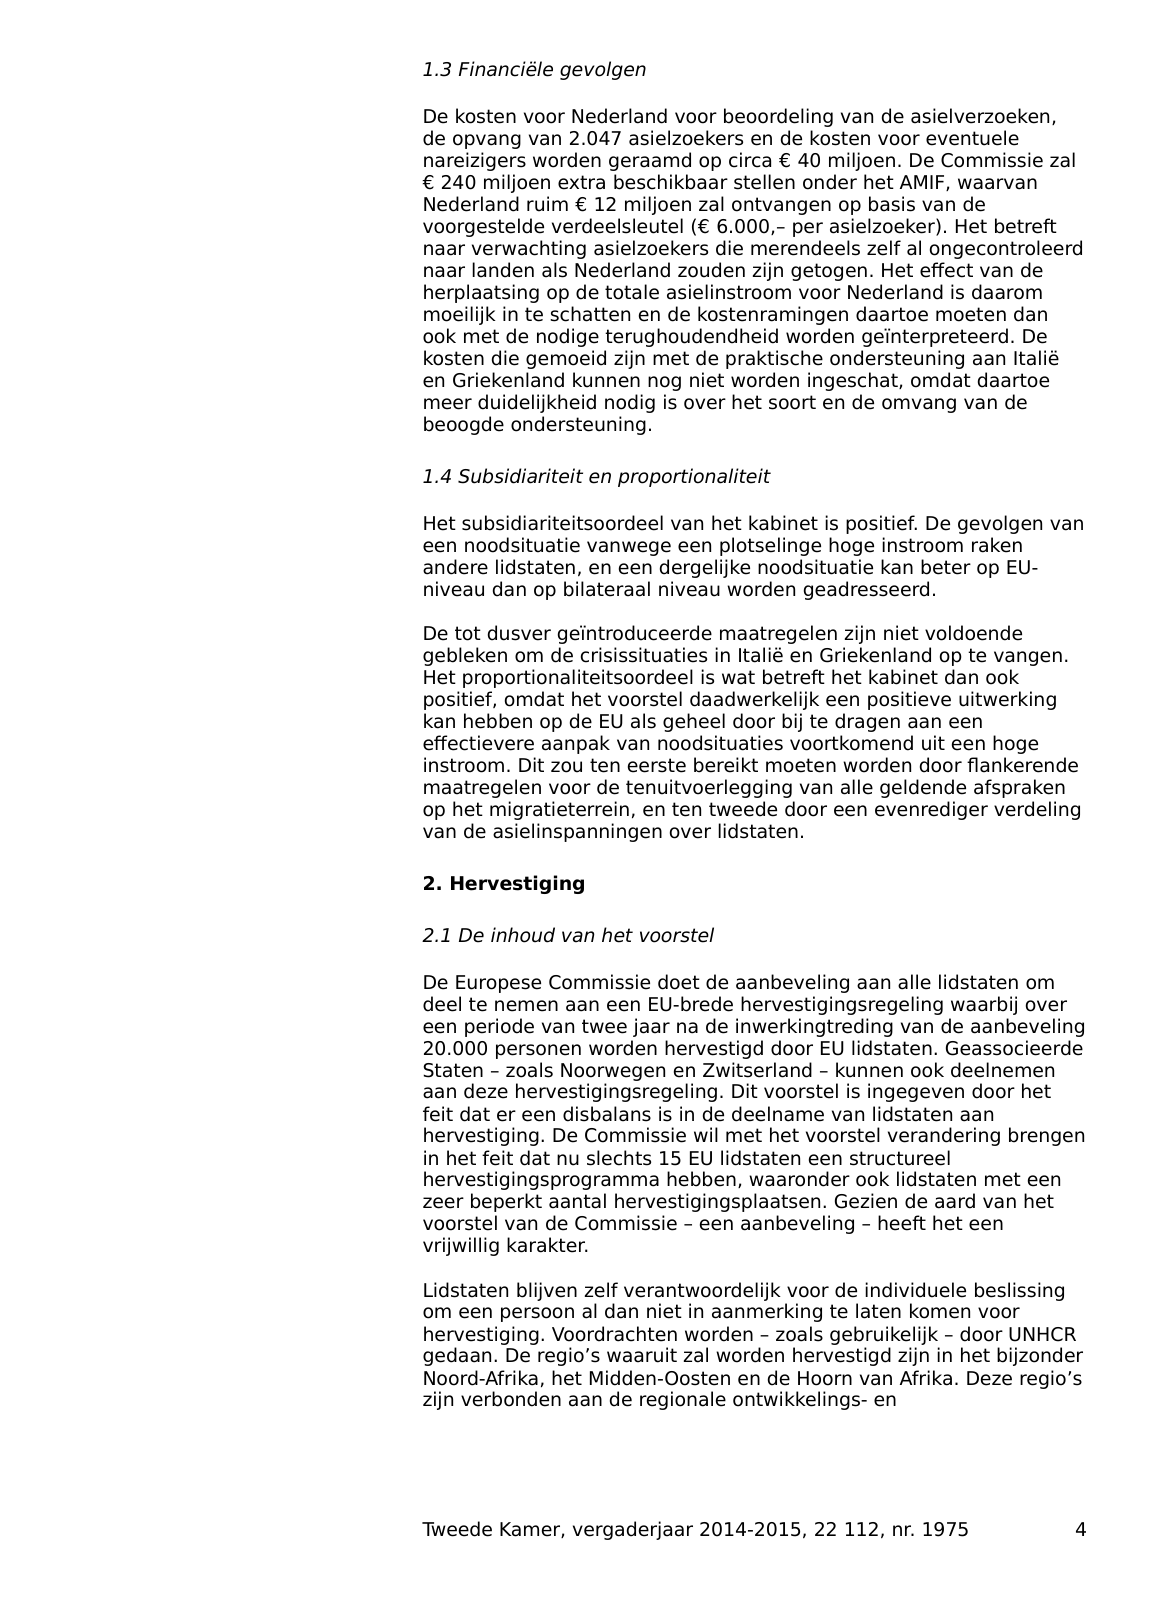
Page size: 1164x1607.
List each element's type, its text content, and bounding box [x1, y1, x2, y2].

subtitle 1.3 Financiële gevolgen [422, 59, 1087, 81]
text De Europese Commissie doet de aanbeveling aan alle lidstaten om deel te nemen aan een EU-brede hervestigingsregeling waarbij over een periode van twee jaar na de inwerkingtreding van de aanbeveling 20.000 personen worden hervestigd door EU lidstaten. Geassocieerde Staten – zoals Noorwegen en Zwitserland – kunnen ook deelnemen aan deze hervestigingsregeling. Dit voorstel is ingegeven door het feit dat er een disbalans is in de deelname van lidstaten aan hervestiging. De Commissie wil met het voorstel verandering brengen in het feit dat nu slechts 15 EU lidstaten een structureel hervestigingsprogramma hebben, waaronder ook lidstaten met een zeer beperkt aantal hervestigingsplaatsen. Gezien de aard van het voorstel van de Commissie – een aanbeveling – heeft het een vrijwillig karakter. [422, 972, 1087, 1257]
subtitle 2.1 De inhoud van het voorstel [422, 924, 1087, 947]
text De tot dusver geïntroduceerde maatregelen zijn niet voldoende gebleken om de crisissituaties in Italië en Griekenland op te vangen. Het proportionaliteitsoordeel is wat betreft het kabinet dan ook positief, omdat het voorstel daadwerkelijk een positieve uitwerking kan hebben op de EU als geheel door bij te dragen aan een effectievere aanpak van noodsituaties voortkomend uit een hoge instroom. Dit zou ten eerste bereikt moeten worden door flankerende maatregelen voor de tenuitvoerlegging van alle geldende afspraken op het migratieterrein, en ten tweede door een evenrediger verdeling van de asielinspanningen over lidstaten. [422, 623, 1087, 843]
text De kosten voor Nederland voor beoordeling van de asielverzoeken, de opvang van 2.047 asielzoekers en de kosten voor eventuele nareizigers worden geraamd op circa € 40 miljoen. De Commissie zal € 240 miljoen extra beschikbaar stellen onder het AMIF, waarvan Nederland ruim € 12 miljoen zal ontvangen op basis van de voorgestelde verdeelsleutel (€ 6.000,– per asielzoeker). Het betreft naar verwachting asielzoekers die merendeels zelf al ongecontroleerd naar landen als Nederland zouden zijn getogen. Het effect van de herplaatsing op de totale asielinstroom voor Nederland is daarom moeilijk in te schatten en de kostenramingen daartoe moeten dan ook met de nodige terughoudendheid worden geïnterpreteerd. De kosten die gemoeid zijn met de praktische ondersteuning aan Italië en Griekenland kunnen nog niet worden ingeschat, omdat daartoe meer duidelijkheid nodig is over het soort en de omvang van de beoogde ondersteuning. [422, 106, 1087, 436]
subtitle 2. Hervestiging [422, 873, 1087, 894]
text Het subsidiariteitsoordeel van het kabinet is positief. De gevolgen van een noodsituatie vanwege een plotselinge hoge instroom raken andere lidstaten, en een dergelijke noodsituatie kan beter op EU-niveau dan op bilateraal niveau worden geadresseerd. [422, 513, 1087, 601]
subtitle 1.4 Subsidiariteit en proportionaliteit [422, 466, 1087, 488]
text Lidstaten blijven zelf verantwoordelijk voor de individuele beslissing om een persoon al dan niet in aanmerking te laten komen voor hervestiging. Voordrachten worden – zoals gebruikelijk – door UNHCR gedaan. De regio’s waaruit zal worden hervestigd zijn in het bijzonder Noord-Afrika, het Midden-Oosten en de Hoorn van Afrika. Deze regio’s zijn verbonden aan de regionale ontwikkelings- en [422, 1279, 1087, 1411]
